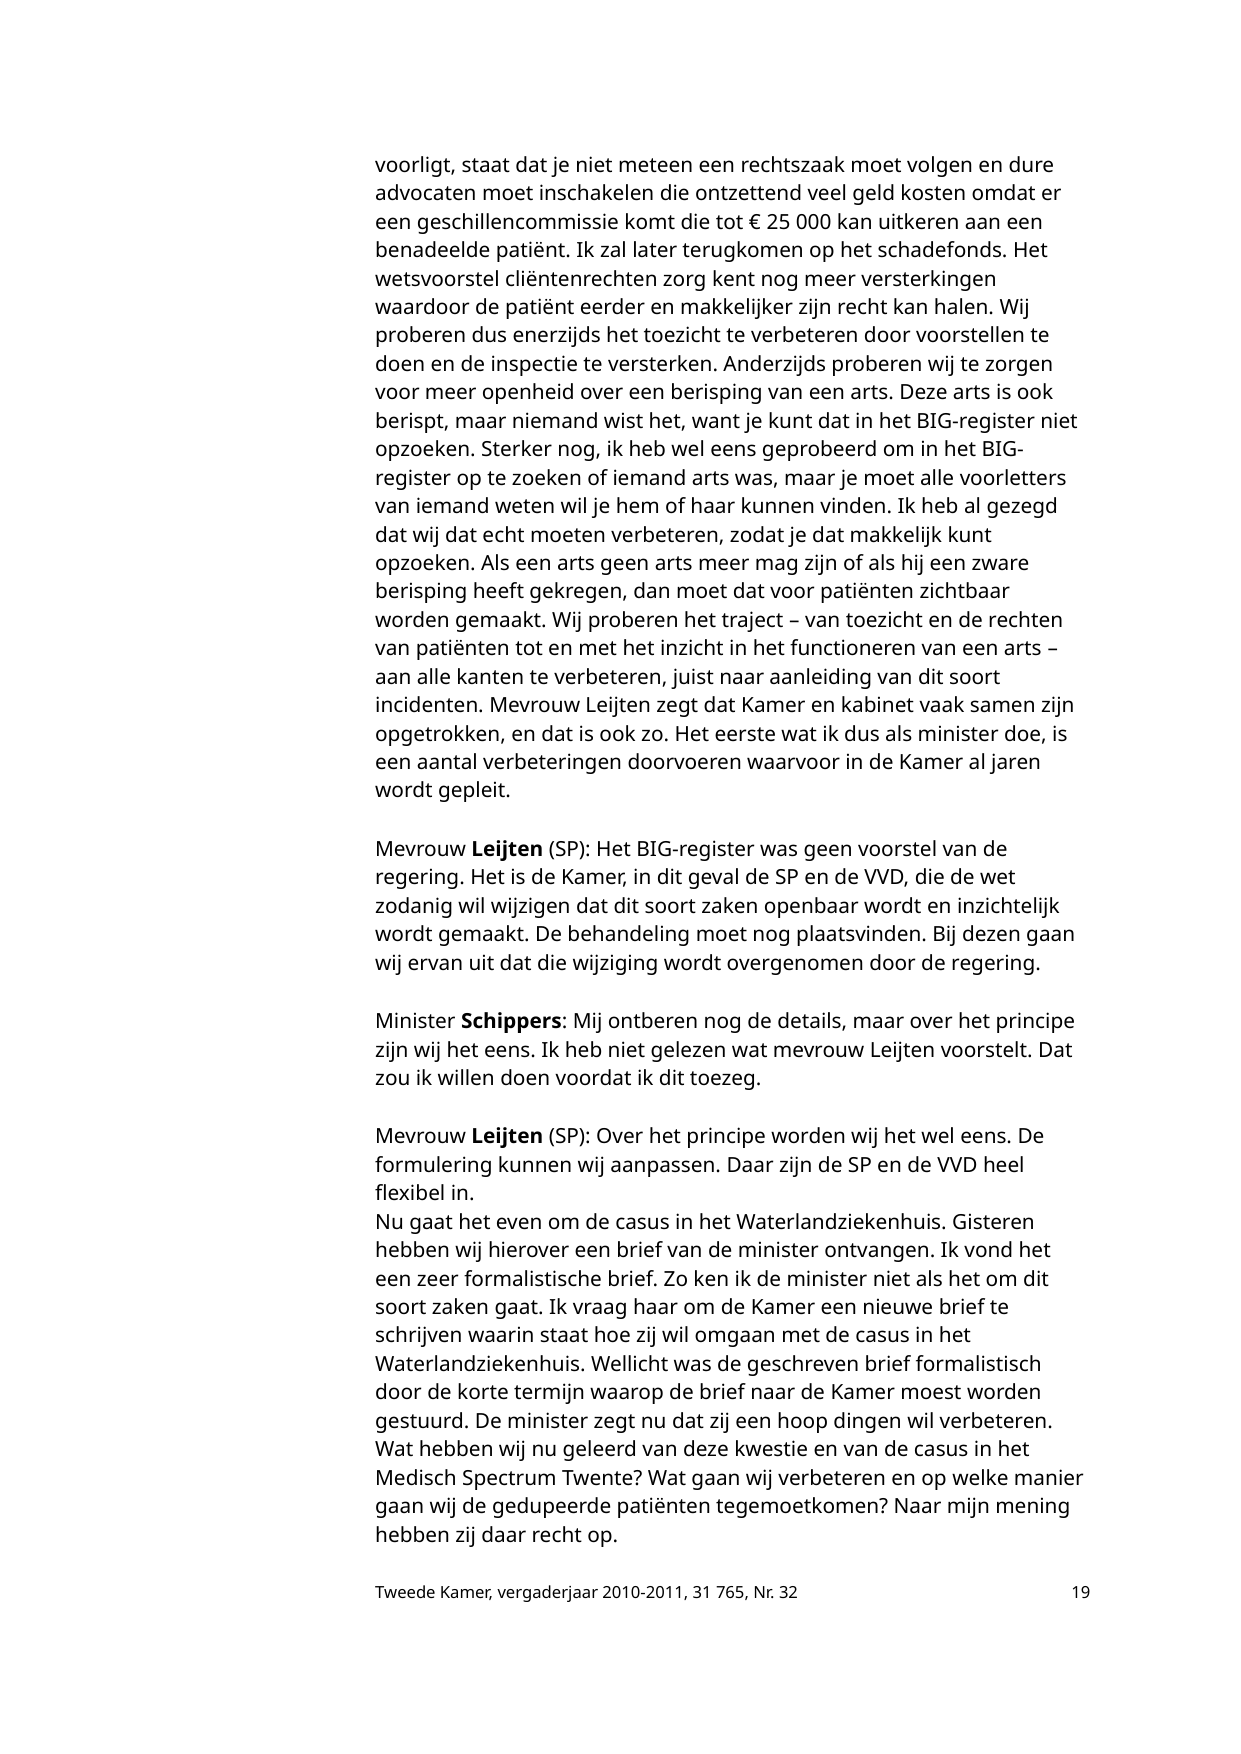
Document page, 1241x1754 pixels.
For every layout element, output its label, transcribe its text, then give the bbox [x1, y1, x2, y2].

text Nu gaat het even om de casus in het Waterlandziekenhuis. Gisteren hebben wij hierover een brief van de minister ontvangen. Ik vond het een zeer formalistische brief. Zo ken ik de minister niet als het om dit soort zaken gaat. Ik vraag haar om de Kamer een nieuwe brief te schrijven waarin staat hoe zij wil omgaan met de casus in het Waterlandziekenhuis. Wellicht was de geschreven brief formalistisch door de korte termijn waarop de brief naar de Kamer moest worden gestuurd. De minister zegt nu dat zij een hoop dingen wil verbeteren. Wat hebben wij nu geleerd van deze kwestie en van de casus in het Medisch Spectrum Twente? Wat gaan wij verbeteren en op welke manier gaan wij de gedupeerde patiënten tegemoetkomen? Naar mijn mening hebben zij daar recht op. [375, 1207, 1090, 1548]
text Mevrouw Leijten (SP): Het BIG-register was geen voorstel van de regering. Het is de Kamer, in dit geval de SP en de VVD, die de wet zodanig wil wijzigen dat dit soort zaken openbaar wordt en inzichtelijk wordt gemaakt. De behandeling moet nog plaatsvinden. Bij dezen gaan wij ervan uit dat die wijziging wordt overgenomen door de regering. [375, 834, 1090, 976]
text voorligt, staat dat je niet meteen een rechtszaak moet volgen en dure advocaten moet inschakelen die ontzettend veel geld kosten omdat er een geschillencommissie komt die tot € 25 000 kan uitkeren aan een benadeelde patiënt. Ik zal later terugkomen op het schadefonds. Het wetsvoorstel cliëntenrechten zorg kent nog meer versterkingen waardoor de patiënt eerder en makkelijker zijn recht kan halen. Wij proberen dus enerzijds het toezicht te verbeteren door voorstellen te doen en de inspectie te versterken. Anderzijds proberen wij te zorgen voor meer openheid over een berisping van een arts. Deze arts is ook berispt, maar niemand wist het, want je kunt dat in het BIG-register niet opzoeken. Sterker nog, ik heb wel eens geprobeerd om in het BIG-register op te zoeken of iemand arts was, maar je moet alle voorletters van iemand weten wil je hem of haar kunnen vinden. Ik heb al gezegd dat wij dat echt moeten verbeteren, zodat je dat makkelijk kunt opzoeken. Als een arts geen arts meer mag zijn of als hij een zware berisping heeft gekregen, dan moet dat voor patiënten zichtbaar worden gemaakt. Wij proberen het traject – van toezicht en de rechten van patiënten tot en met het inzicht in het functioneren van een arts – aan alle kanten te verbeteren, juist naar aanleiding van dit soort incidenten. Mevrouw Leijten zegt dat Kamer en kabinet vaak samen zijn opgetrokken, en dat is ook zo. Het eerste wat ik dus als minister doe, is een aantal verbeteringen doorvoeren waarvoor in de Kamer al jaren wordt gepleit. [375, 150, 1090, 804]
text Minister Schippers: Mij ontberen nog de details, maar over het principe zijn wij het eens. Ik heb niet gelezen wat mevrouw Leijten voorstelt. Dat zou ik willen doen voordat ik dit toezeg. [375, 1006, 1090, 1092]
text Mevrouw Leijten (SP): Over het principe worden wij het wel eens. De formulering kunnen wij aanpassen. Daar zijn de SP en de VVD heel flexibel in. [375, 1122, 1090, 1207]
